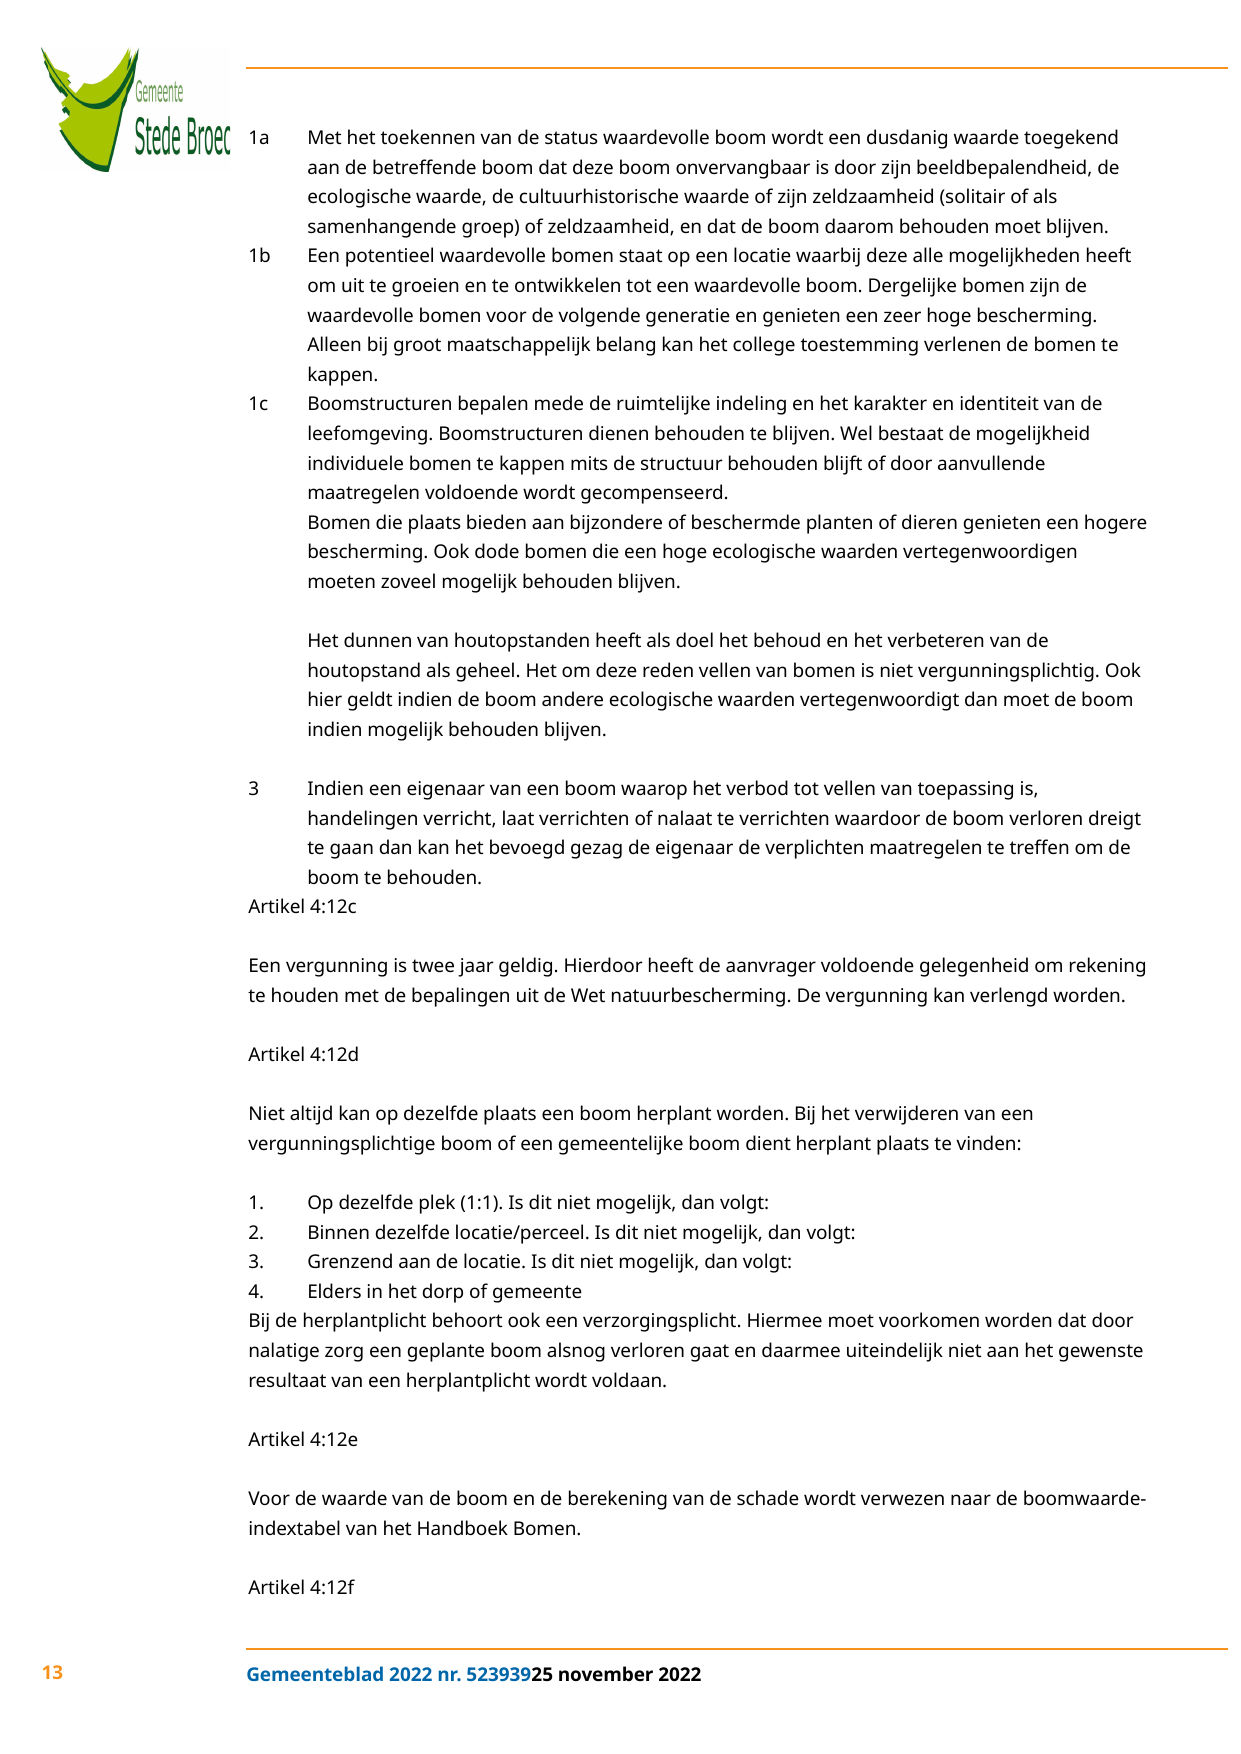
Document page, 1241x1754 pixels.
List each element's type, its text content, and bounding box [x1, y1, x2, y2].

list Het dunnen van houtopstanden heeft als doel het behoud en het verbeteren van de houtopstand als geheel. Het om deze reden vellen van bomen is niet vergunningsplichtig. Ook hier geldt indien de boom andere ecologische waarden vertegenwoordigt dan moet de boom indien mogelijk behouden blijven. [248, 627, 1152, 742]
list Een potentieel waardevolle bomen staat op een locatie waarbij deze alle mogelijkheden heeft om uit te groeien en te ontwikkelen tot een waardevolle boom. Dergelijke bomen zijn de waardevolle bomen voor de volgende generatie en genieten een zeer hoge bescherming. Alleen bij groot maatschappelijk belang kan het college toestemming verlenen de bomen te kappen. [248, 243, 1152, 387]
text Niet altijd kan op dezelfde plaats een boom herplant worden. Bij het verwijderen van een vergunningsplichtige boom of een gemeentelijke boom dient herplant plaats te vinden: [248, 1101, 1152, 1156]
list Boomstructuren bepalen mede de ruimtelijke indeling en het karakter en identiteit van de leefomgeving. Boomstructuren dienen behouden te blijven. Wel bestaat de mogelijkheid individuele bomen te kappen mits de structuur behouden blijft of door aanvullende maatregelen voldoende wordt gecompenseerd. [248, 391, 1152, 505]
list Met het toekennen van de status waardevolle boom wordt een dusdanig waarde toegekend aan de betreffende boom dat deze boom onvervangbaar is door zijn beeldbepalendheid, de ecologische waarde, de cultuurhistorische waarde of zijn zeldzaamheid (solitair of als samenhangende groep) of zeldzaamheid, en dat de boom daarom behouden moet blijven. [248, 124, 1152, 239]
text Artikel 4:12c [248, 893, 1152, 919]
list Bomen die plaats bieden aan bijzondere of beschermde planten of dieren genieten een hogere bescherming. Ook dode bomen die een hoge ecologische waarden vertegenwoordigen moeten zoveel mogelijk behouden blijven. [248, 509, 1152, 594]
list Elders in het dorp of gemeente [248, 1278, 1152, 1304]
list Op dezelfde plek (1:1). Is dit niet mogelijk, dan volgt: [248, 1189, 1152, 1215]
text Artikel 4:12d [248, 1041, 1152, 1067]
text Voor de waarde van de boom en de berekening van de schade wordt verwezen naar de boomwaarde-indextabel van het Handboek Bomen. [248, 1485, 1152, 1541]
text Artikel 4:12f [248, 1574, 1152, 1600]
text Een vergunning is twee jaar geldig. Hierdoor heeft de aanvrager voldoende gelegenheid om rekening te houden met de bepalingen uit de Wet natuurbescherming. De vergunning kan verlengd worden. [248, 953, 1152, 1008]
picture [41, 47, 231, 172]
list Grenzend aan de locatie. Is dit niet mogelijk, dan volgt: [248, 1248, 1152, 1274]
text Bij de herplantplicht behoort ook een verzorgingsplicht. Hiermee moet voorkomen worden dat door nalatige zorg een geplante boom alsnog verloren gaat en daarmee uiteindelijk niet aan het gewenste resultaat van een herplantplicht wordt voldaan. [248, 1308, 1152, 1393]
list Binnen dezelfde locatie/perceel. Is dit niet mogelijk, dan volgt: [248, 1219, 1152, 1245]
text Artikel 4:12e [248, 1426, 1152, 1452]
list Indien een eigenaar van een boom waarop het verbod tot vellen van toepassing is, handelingen verricht, laat verrichten of nalaat te verrichten waardoor de boom verloren dreigt te gaan dan kan het bevoegd gezag de eigenaar de verplichten maatregelen te treffen om de boom te behouden. [248, 775, 1152, 890]
